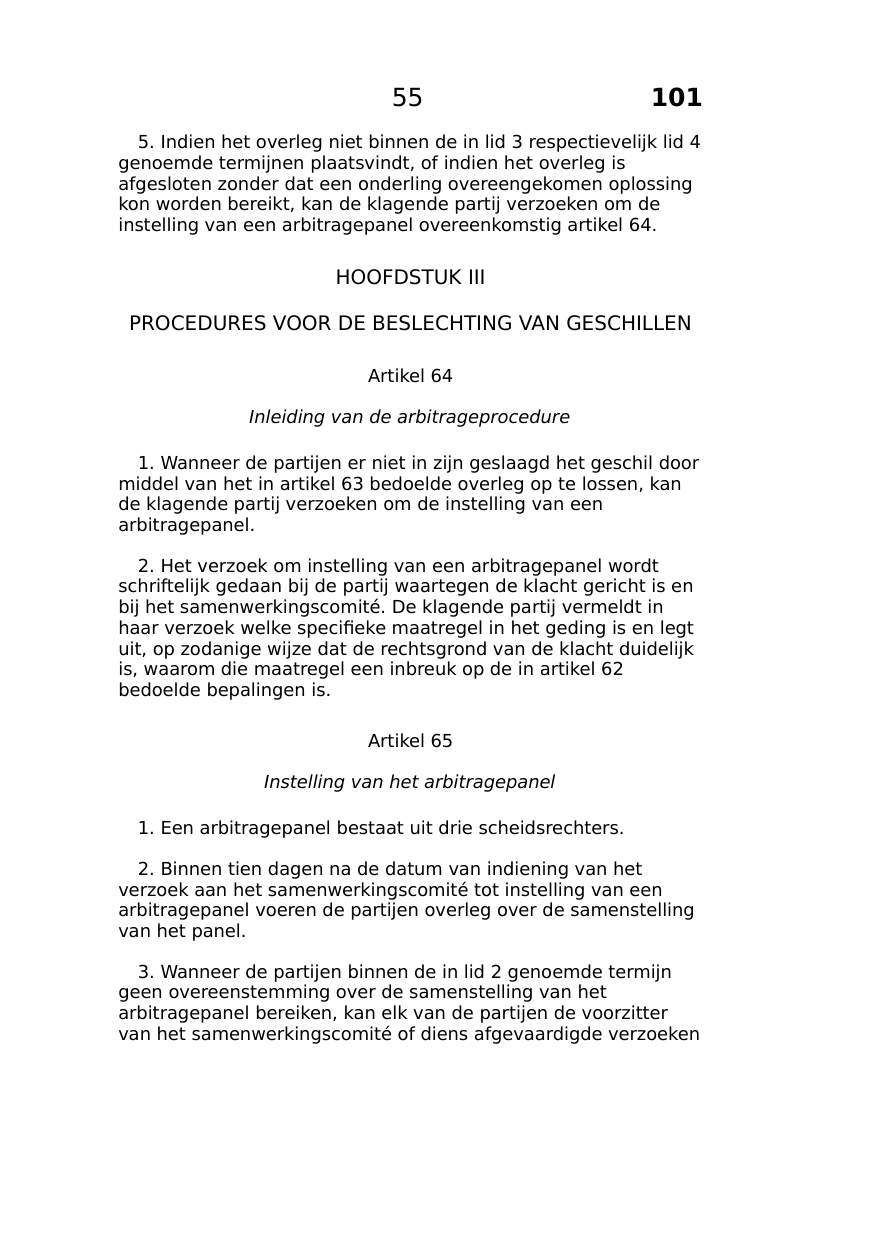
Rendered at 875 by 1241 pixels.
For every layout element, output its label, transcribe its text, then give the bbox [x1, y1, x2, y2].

text 5. Indien het overleg niet binnen de in lid 3 respectievelijk lid 4 genoemde termijnen plaatsvindt, of indien het overleg is afgesloten zonder dat een onderling overeengekomen oplossing kon worden bereikt, kan de klagende partij verzoeken om de instelling van een arbitragepanel overeenkomstig artikel 64. [118, 132, 703, 236]
subtitle Artikel 65 Instelling van het arbitragepanel [118, 731, 703, 793]
text 2. Het verzoek om instelling van een arbitragepanel wordt schriftelijk gedaan bij de partij waartegen de klacht gericht is en bij het samenwerkingscomité. De klagende partij vermeldt in haar verzoek welke specifieke maatregel in het geding is en legt uit, op zodanige wijze dat de rechtsgrond van de klacht duidelijk is, waarom die maatregel een inbreuk op de in artikel 62 bedoelde bepalingen is. [118, 556, 703, 701]
subtitle HOOFDSTUK III PROCEDURES VOOR DE BESLECHTING VAN GESCHILLEN [118, 266, 703, 336]
text 2. Binnen tien dagen na de datum van indiening van het verzoek aan het samenwerkingscomité tot instelling van een arbitragepanel voeren de partijen overleg over de samenstelling van het panel. [118, 859, 703, 942]
text 1. Wanneer de partijen er niet in zijn geslaagd het geschil door middel van het in artikel 63 bedoelde overleg op te lossen, kan de klagende partij verzoeken om de instelling van een arbitragepanel. [118, 453, 703, 536]
text 3. Wanneer de partijen binnen de in lid 2 genoemde termijn geen overeenstemming over de samenstelling van het arbitragepanel bereiken, kan elk van de partijen de voorzitter van het samenwerkingscomité of diens afgevaardigde verzoeken [118, 962, 703, 1044]
subtitle Artikel 64 Inleiding van de arbitrageprocedure [118, 366, 703, 428]
text 1. Een arbitragepanel bestaat uit drie scheidsrechters. [118, 818, 703, 839]
